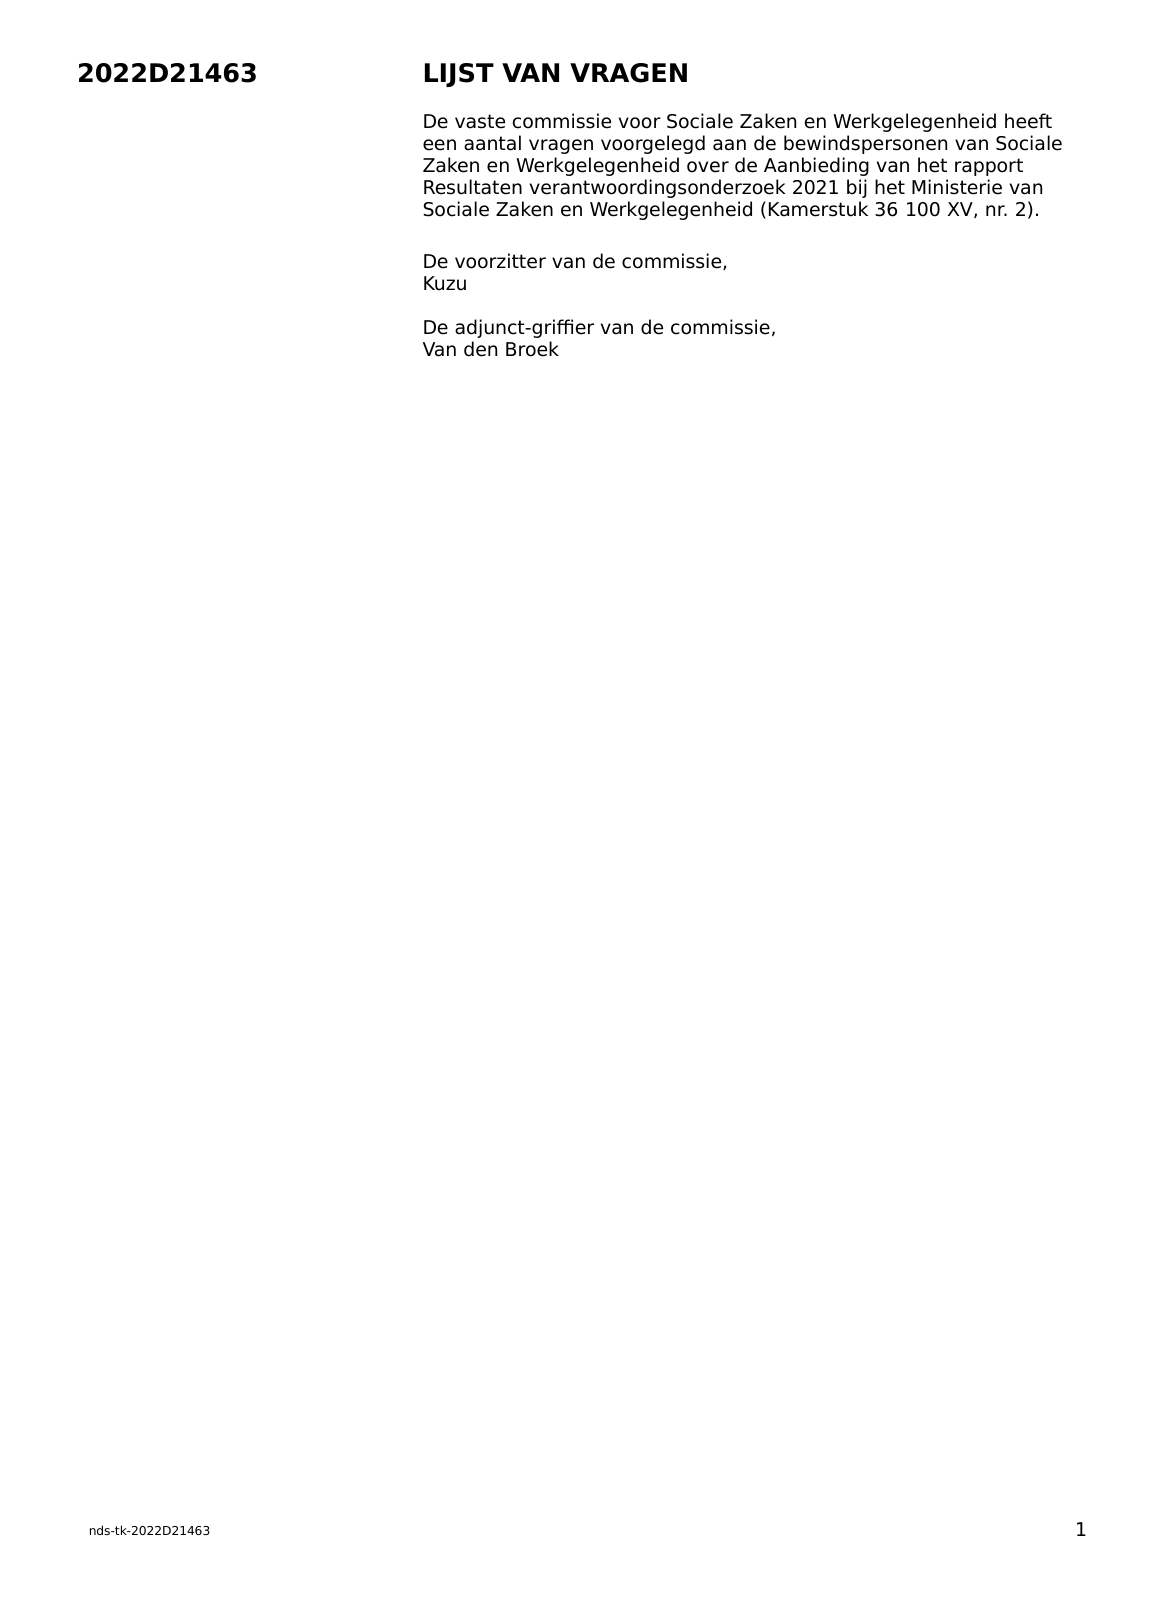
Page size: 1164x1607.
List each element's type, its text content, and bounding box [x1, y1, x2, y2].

text De vaste commissie voor Sociale Zaken en Werkgelegenheid heeft een aantal vragen voorgelegd aan de bewindspersonen van Sociale Zaken en Werkgelegenheid over de Aanbieding van het rapport Resultaten verantwoordingsonderzoek 2021 bij het Ministerie van Sociale Zaken en Werkgelegenheid (Kamerstuk 36 100 XV, nr. 2). [422, 111, 1087, 221]
text nds-tk-2022D21463 [88, 1524, 323, 1538]
text 2022D21463 LIJST VAN VRAGEN [77, 59, 1087, 89]
text De adjunct-griffier van de commissie, Van den Broek [422, 317, 1087, 361]
text De voorzitter van de commissie, Kuzu [422, 251, 1087, 295]
